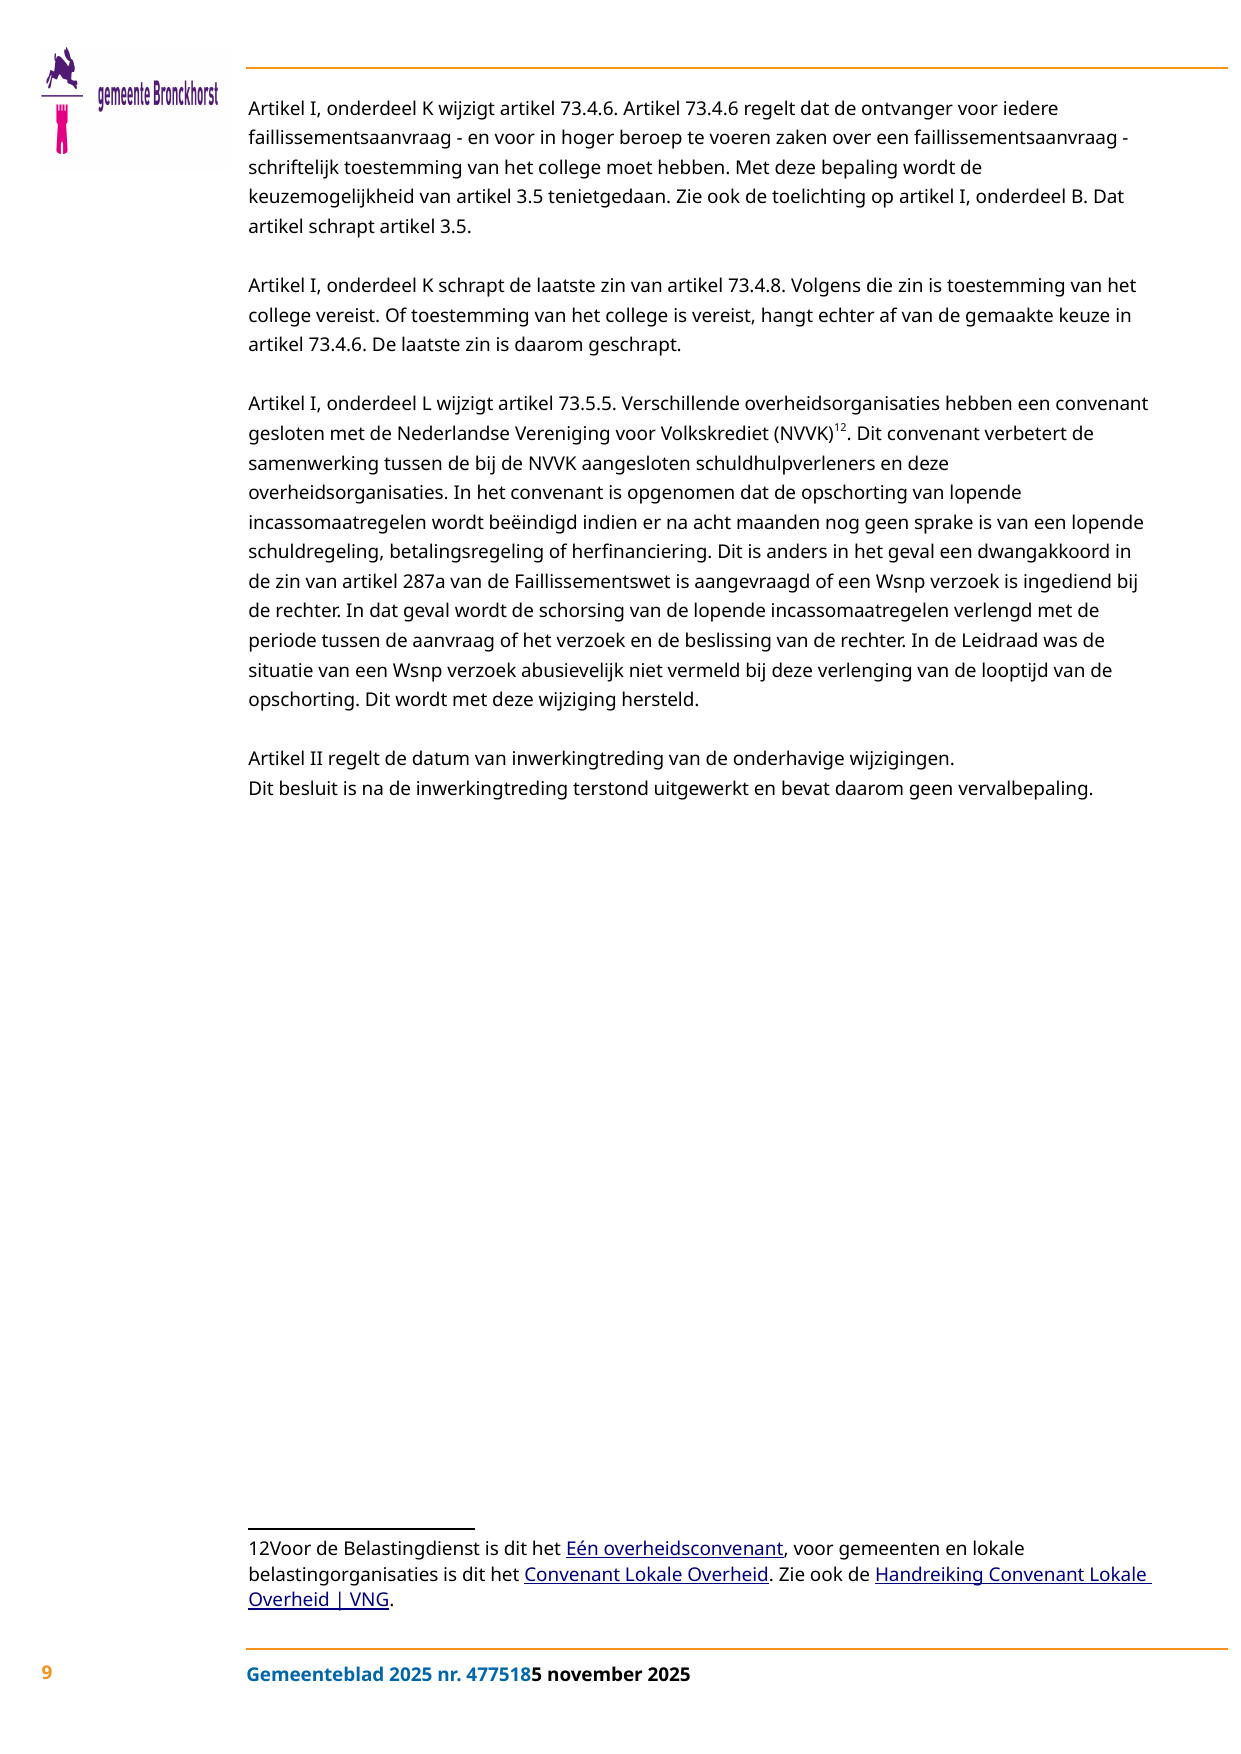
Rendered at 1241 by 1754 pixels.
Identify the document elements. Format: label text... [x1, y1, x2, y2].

text Artikel I, onderdeel K schrapt de laatste zin van artikel 73.4.8. Volgens die zin is toestemming van het college vereist. Of toestemming van het college is vereist, hangt echter af van de gemaakte keuze in artikel 73.4.6. De laatste zin is daarom geschrapt. [248, 272, 1152, 357]
text Artikel I, onderdeel K wijzigt artikel 73.4.6. Artikel 73.4.6 regelt dat de ontvanger voor iedere faillissementsaanvraag - en voor in hoger beroep te voeren zaken over een faillissementsaanvraag -schriftelijk toestemming van het college moet hebben. Met deze bepaling wordt de keuzemogelijkheid van artikel 3.5 tenietgedaan. Zie ook de toelichting op artikel I, onderdeel B. Dat artikel schrapt artikel 3.5. [248, 95, 1152, 239]
text Artikel II regelt de datum van inwerkingtreding van de onderhavige wijzigingen. [248, 746, 1152, 771]
picture [41, 47, 231, 172]
text Voor de Belastingdienst is dit het Eén overheidsconvenant, voor gemeenten en lokale belastingorganisaties is dit het Convenant Lokale Overheid. Zie ook de Handreiking Convenant Lokale Overheid | VNG. [248, 1535, 1152, 1612]
text Artikel I, onderdeel L wijzigt artikel 73.5.5. Verschillende overheidsorganisaties hebben een convenant gesloten met de Nederlandse Vereniging voor Volkskrediet (NVVK). Dit convenant verbetert de samenwerking tussen de bij de NVVK aangesloten schuldhulpverleners en deze overheidsorganisaties. In het convenant is opgenomen dat de opschorting van lopende incassomaatregelen wordt beëindigd indien er na acht maanden nog geen sprake is van een lopende schuldregeling, betalingsregeling of herfinanciering. Dit is anders in het geval een dwangakkoord in de zin van artikel 287a van de Faillissementswet is aangevraagd of een Wsnp verzoek is ingediend bij de rechter. In dat geval wordt de schorsing van de lopende incassomaatregelen verlengd met de periode tussen de aanvraag of het verzoek en de beslissing van de rechter. In de Leidraad was de situatie van een Wsnp verzoek abusievelijk niet vermeld bij deze verlenging van de looptijd van de opschorting. Dit wordt met deze wijziging hersteld. [248, 391, 1152, 712]
text Dit besluit is na de inwerkingtreding terstond uitgewerkt en bevat daarom geen vervalbepaling. [248, 775, 1152, 801]
